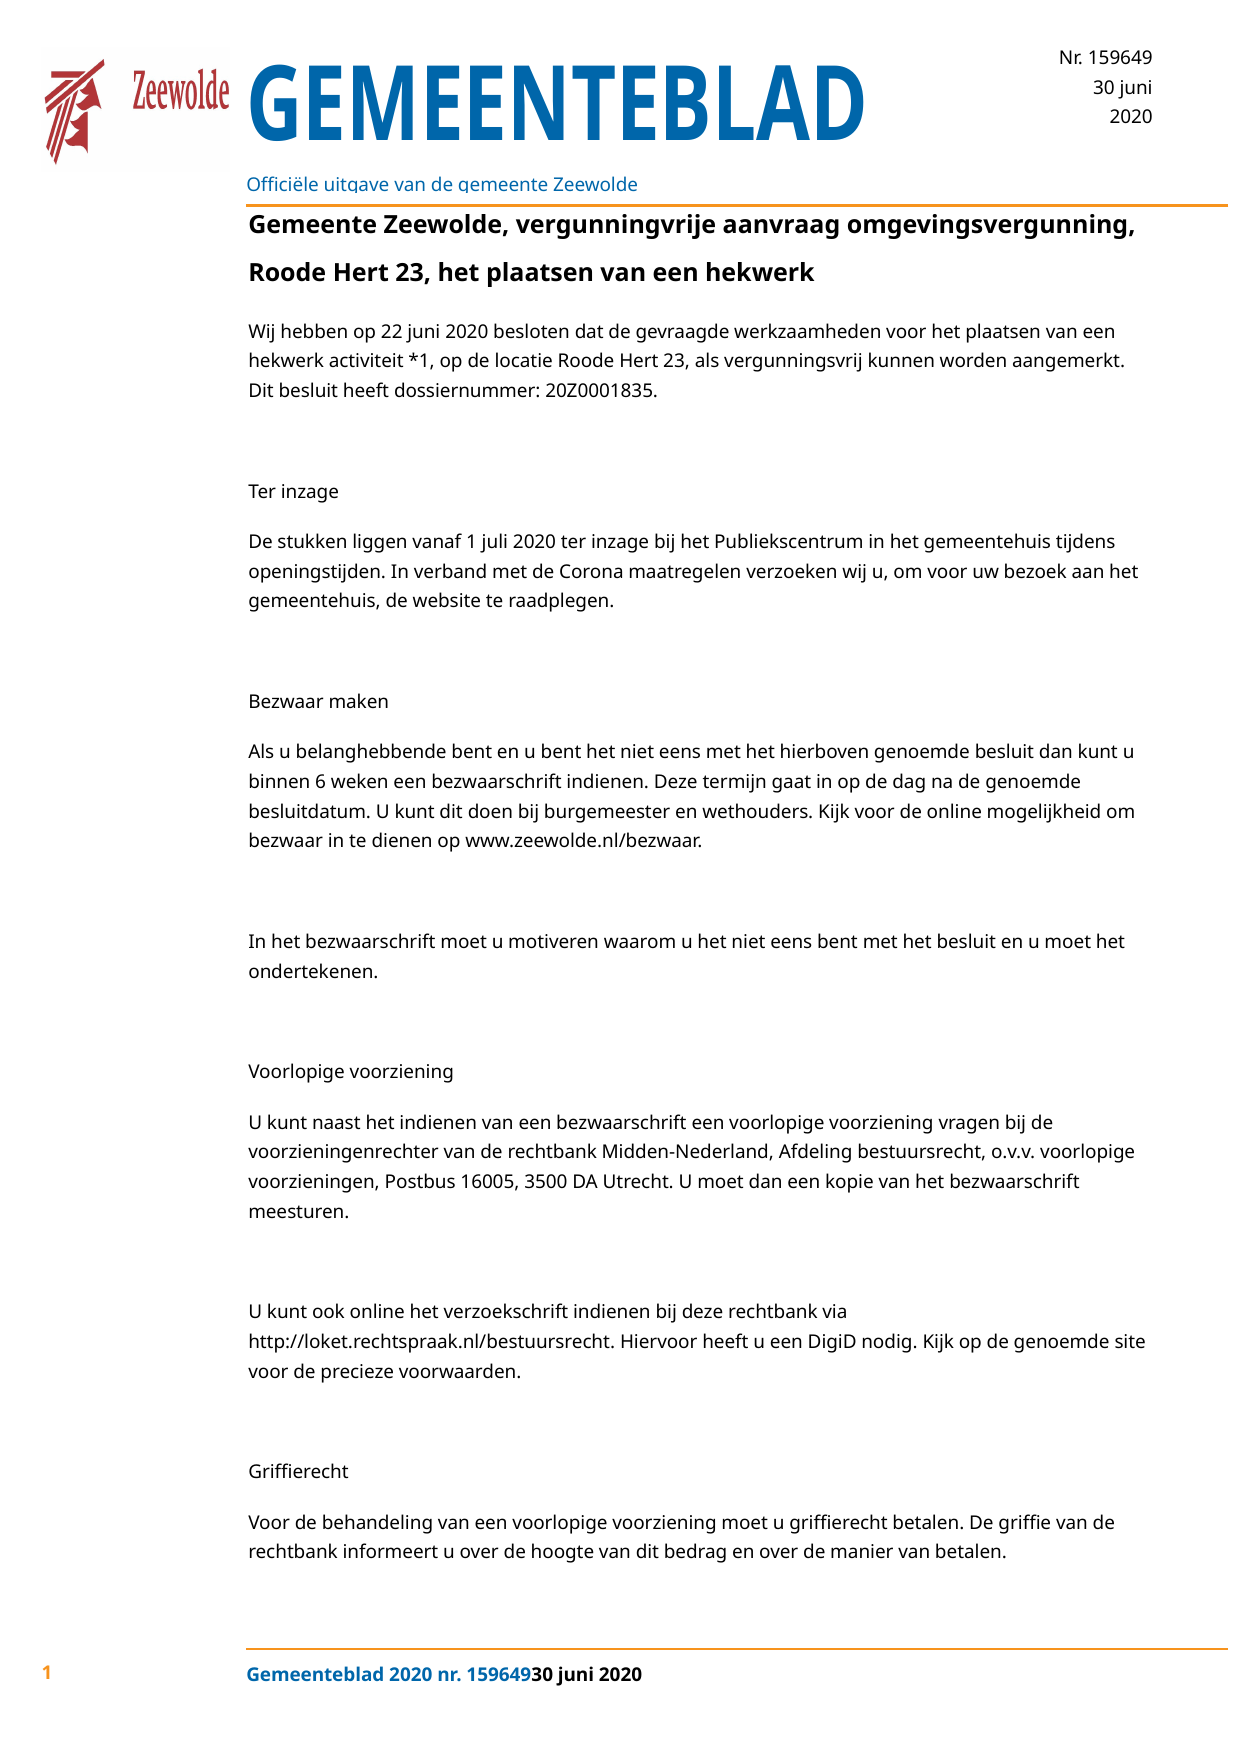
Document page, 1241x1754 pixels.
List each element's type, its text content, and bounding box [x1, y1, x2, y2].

text Bezwaar maken [248, 688, 1152, 714]
text Als u belanghebbende bent en u bent het niet eens met het hierboven genoemde besluit dan kunt u binnen 6 weken een bezwaarschrift indienen. Deze termijn gaat in op de dag na de genoemde besluitdatum. U kunt dit doen bij burgemeester en wethouders. Kijk voor de online mogelijkheid om bezwaar in te dienen op www.zeewolde.nl/bezwaar. [248, 739, 1152, 853]
text Voor de behandeling van een voorlopige voorziening moet u griffierecht betalen. De griffie van de rechtbank informeert u over de hoogte van dit bedrag en over de manier van betalen. [248, 1509, 1152, 1564]
text Griffierecht [248, 1459, 1152, 1484]
text Ter inzage [248, 478, 1152, 504]
picture [41, 47, 231, 172]
text In het bezwaarschrift moet u motiveren waarom u het niet eens bent met het besluit en u moet het ondertekenen. [248, 928, 1152, 984]
text Gemeente Zeewolde, vergunningvrije aanvraag omgevingsvergunning, Roode Hert 23, het plaatsen van een hekwerk [248, 207, 1152, 288]
text Wij hebben op 22 juni 2020 besloten dat de gevraagde werkzaamheden voor het plaatsen van een hekwerk activiteit *1, op de locatie Roode Hert 23, als vergunningsvrij kunnen worden aangemerkt. Dit besluit heeft dossiernummer: 20Z0001835. [248, 318, 1152, 403]
text De stukken liggen vanaf 1 juli 2020 ter inzage bij het Publiekscentrum in het gemeentehuis tijdens openingstijden. In verband met de Corona maatregelen verzoeken wij u, om voor uw bezoek aan het gemeentehuis, de website te raadplegen. [248, 528, 1152, 613]
text Voorlopige voorziening [248, 1059, 1152, 1084]
text U kunt ook online het verzoekschrift indienen bij deze rechtbank via http://loket.rechtspraak.nl/bestuursrecht. Hiervoor heeft u een DigiD nodig. Kijk op de genoemde site voor de precieze voorwaarden. [248, 1299, 1152, 1384]
text U kunt naast het indienen van een bezwaarschrift een voorlopige voorziening vragen bij de voorzieningenrechter van de rechtbank Midden-Nederland, Afdeling bestuursrecht, o.v.v. voorlopige voorzieningen, Postbus 16005, 3500 DA Utrecht. U moet dan een kopie van het bezwaarschrift meesturen. [248, 1109, 1152, 1224]
